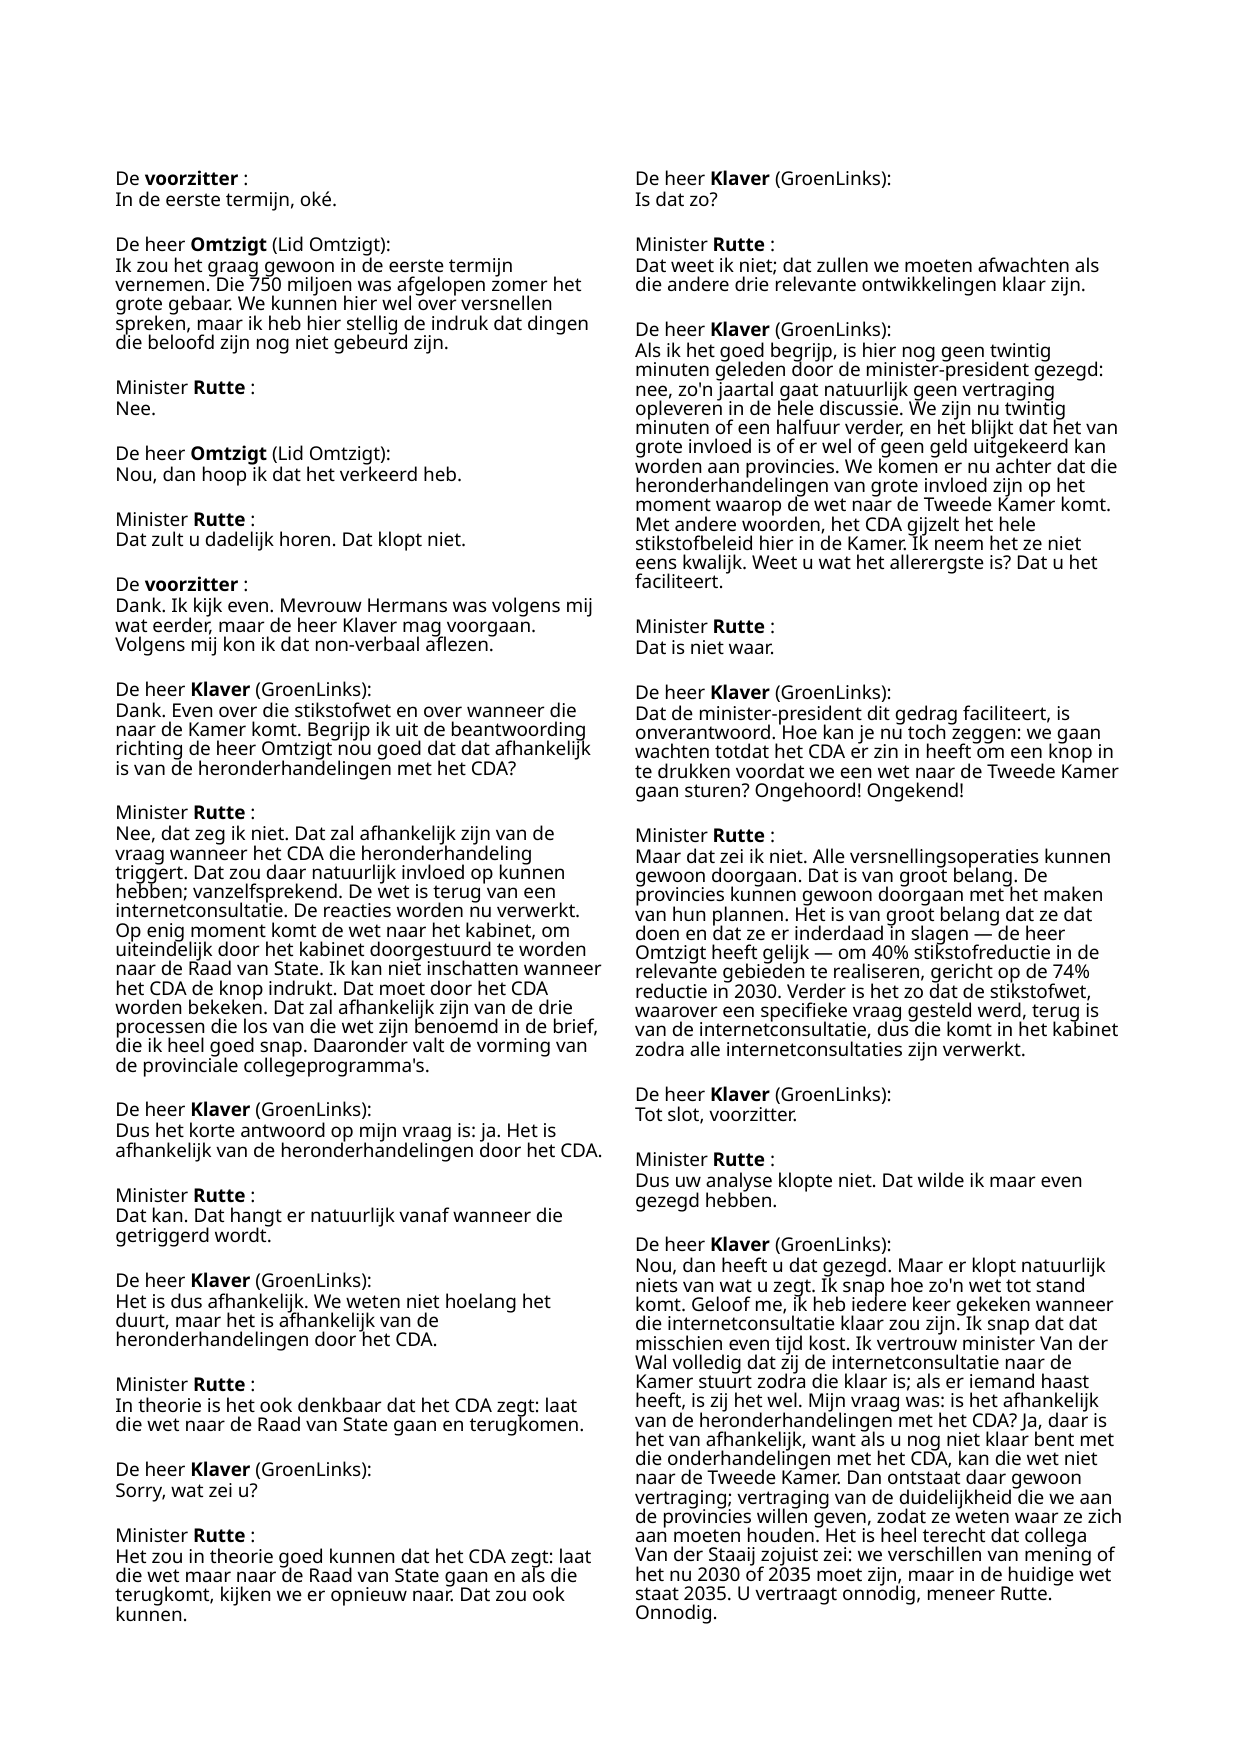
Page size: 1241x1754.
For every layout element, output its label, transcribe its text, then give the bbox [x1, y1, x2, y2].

text Minister Rutte : [115, 1522, 605, 1548]
text De heer Klaver (GroenLinks): [635, 1081, 1125, 1106]
text Minister Rutte : [635, 613, 1125, 639]
text Tot slot, voorzitter. [635, 1106, 1125, 1126]
text Sorry, wat zei u? [115, 1482, 605, 1501]
text Minister Rutte : [115, 506, 605, 531]
text In de eerste termijn, oké. [115, 191, 605, 210]
text De voorzitter : [115, 165, 605, 191]
text In theorie is het ook denkbaar dat het CDA zegt: laat die wet naar de Raad van State gaan en terugkomen. [115, 1397, 605, 1436]
text Minister Rutte : [115, 1182, 605, 1207]
text Dat zult u dadelijk horen. Dat klopt niet. [115, 531, 605, 551]
text Het zou in theorie goed kunnen dat het CDA zegt: laat die wet maar naar de Raad van State gaan en als die terugkomt, kijken we er opnieuw naar. Dat zou ook kunnen. [115, 1548, 605, 1625]
text Nee. [115, 400, 605, 419]
text Dus het korte antwoord op mijn vraag is: ja. Het is afhankelijk van de heronderhandelingen door het CDA. [115, 1122, 605, 1161]
text De heer Klaver (GroenLinks): [635, 679, 1125, 705]
text Minister Rutte : [115, 1371, 605, 1397]
text Minister Rutte : [115, 799, 605, 825]
text Minister Rutte : [115, 374, 605, 400]
text De heer Klaver (GroenLinks): [635, 165, 1125, 191]
text Minister Rutte : [635, 1147, 1125, 1172]
text Nou, dan heeft u dat gezegd. Maar er klopt natuurlijk niets van wat u zegt. Ik snap hoe zo'n wet tot stand komt. Geloof me, ik heb iedere keer gekeken wanneer die internetconsultatie klaar zou zijn. Ik snap dat dat misschien even tijd kost. Ik vertrouw minister Van der Wal volledig dat zij de internetconsultatie naar de Kamer stuurt zodra die klaar is; als er iemand haast heeft, is zij het wel. Mijn vraag was: is het afhankelijk van de heronderhandelingen met het CDA? Ja, daar is het van afhankelijk, want als u nog niet klaar bent met die onderhandelingen met het CDA, kan die wet niet naar de Tweede Kamer. Dan ontstaat daar gewoon vertraging; vertraging van de duidelijkheid die we aan de provincies willen geven, zodat ze weten waar ze zich aan moeten houden. Het is heel terecht dat collega Van der Staaij zojuist zei: we verschillen van mening of het nu 2030 of 2035 moet zijn, maar in de huidige wet staat 2035. U vertraagt onnodig, meneer Rutte. Onnodig. [635, 1257, 1125, 1623]
text De heer Klaver (GroenLinks): [115, 1267, 605, 1293]
text Het is dus afhankelijk. We weten niet hoelang het duurt, maar het is afhankelijk van de heronderhandelingen door het CDA. [115, 1293, 605, 1350]
text De heer Klaver (GroenLinks): [115, 1097, 605, 1122]
text Dat is niet waar. [635, 639, 1125, 658]
text Is dat zo? [635, 191, 1125, 210]
text Maar dat zei ik niet. Alle versnellingsoperaties kunnen gewoon doorgaan. Dat is van groot belang. De provincies kunnen gewoon doorgaan met het maken van hun plannen. Het is van groot belang dat ze dat doen en dat ze er inderdaad in slagen — de heer Omtzigt heeft gelijk — om 40% stikstofreductie in de relevante gebieden te realiseren, gericht op de 74% reductie in 2030. Verder is het zo dat de stikstofwet, waarover een specifieke vraag gesteld werd, terug is van de internetconsultatie, dus die komt in het kabinet zodra alle internetconsultaties zijn verwerkt. [635, 848, 1125, 1060]
text De heer Omtzigt (Lid Omtzigt): [115, 231, 605, 257]
text Dat de minister-president dit gedrag faciliteert, is onverantwoord. Hoe kan je nu toch zeggen: we gaan wachten totdat het CDA er zin in heeft om een knop in te drukken voordat we een wet naar de Tweede Kamer gaan sturen? Ongehoord! Ongekend! [635, 705, 1125, 801]
text Dank. Ik kijk even. Mevrouw Hermans was volgens mij wat eerder, maar de heer Klaver mag voorgaan. Volgens mij kon ik dat non-verbaal aflezen. [115, 597, 605, 655]
text De heer Klaver (GroenLinks): [635, 1232, 1125, 1257]
text De heer Klaver (GroenLinks): [115, 1456, 605, 1482]
text De heer Klaver (GroenLinks): [115, 676, 605, 702]
text De voorzitter : [115, 572, 605, 597]
text Minister Rutte : [635, 822, 1125, 848]
text Minister Rutte : [635, 231, 1125, 257]
text De heer Klaver (GroenLinks): [635, 316, 1125, 342]
text Dat weet ik niet; dat zullen we moeten afwachten als die andere drie relevante ontwikkelingen klaar zijn. [635, 257, 1125, 296]
text Nou, dan hoop ik dat het verkeerd heb. [115, 466, 605, 485]
text Nee, dat zeg ik niet. Dat zal afhankelijk zijn van de vraag wanneer het CDA die heronderhandeling triggert. Dat zou daar natuurlijk invloed op kunnen hebben; vanzelfsprekend. De wet is terug van een internetconsultatie. De reacties worden nu verwerkt. Op enig moment komt de wet naar het kabinet, om uiteindelijk door het kabinet doorgestuurd te worden naar de Raad van State. Ik kan niet inschatten wanneer het CDA de knop indrukt. Dat moet door het CDA worden bekeken. Dat zal afhankelijk zijn van de drie processen die los van die wet zijn benoemd in de brief, die ik heel goed snap. Daaronder valt de vorming van de provinciale collegeprogramma's. [115, 825, 605, 1076]
text Dus uw analyse klopte niet. Dat wilde ik maar even gezegd hebben. [635, 1172, 1125, 1211]
text Ik zou het graag gewoon in de eerste termijn vernemen. Die 750 miljoen was afgelopen zomer het grote gebaar. We kunnen hier wel over versnellen spreken, maar ik heb hier stellig de indruk dat dingen die beloofd zijn nog niet gebeurd zijn. [115, 257, 605, 353]
text Als ik het goed begrijp, is hier nog geen twintig minuten geleden door de minister-president gezegd: nee, zo'n jaartal gaat natuurlijk geen vertraging opleveren in de hele discussie. We zijn nu twintig minuten of een halfuur verder, en het blijkt dat het van grote invloed is of er wel of geen geld uitgekeerd kan worden aan provincies. We komen er nu achter dat die heronderhandelingen van grote invloed zijn op het moment waarop de wet naar de Tweede Kamer komt. Met andere woorden, het CDA gijzelt het hele stikstofbeleid hier in de Kamer. Ik neem het ze niet eens kwalijk. Weet u wat het allerergste is? Dat u het faciliteert. [635, 342, 1125, 593]
text De heer Omtzigt (Lid Omtzigt): [115, 440, 605, 466]
text Dank. Even over die stikstofwet en over wanneer die naar de Kamer komt. Begrijp ik uit de beantwoording richting de heer Omtzigt nou goed dat dat afhankelijk is van de heronderhandelingen met het CDA? [115, 702, 605, 779]
text Dat kan. Dat hangt er natuurlijk vanaf wanneer die getriggerd wordt. [115, 1207, 605, 1246]
